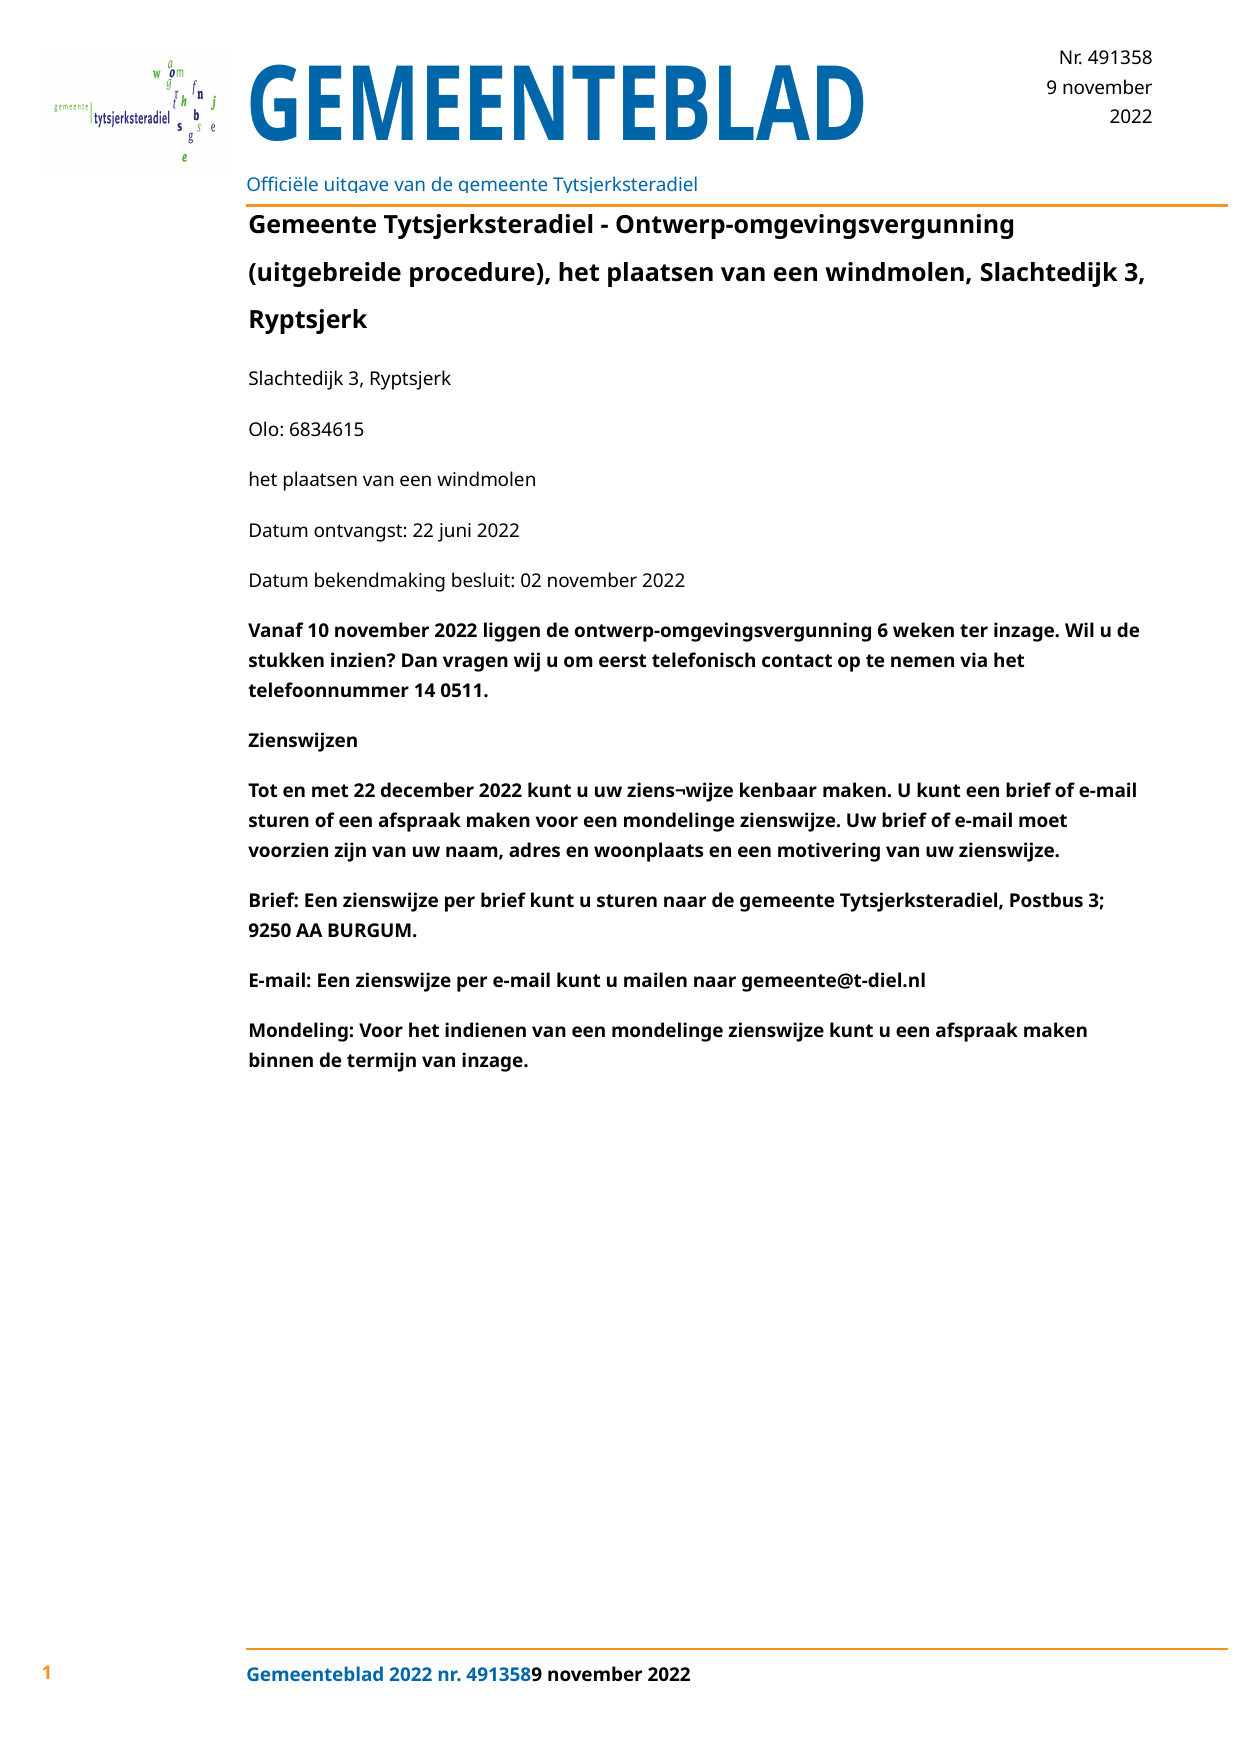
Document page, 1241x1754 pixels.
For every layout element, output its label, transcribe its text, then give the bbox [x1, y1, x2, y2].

text Mondeling: Voor het indienen van een mondelinge zienswijze kunt u een afspraak maken binnen de termijn van inzage. [248, 1018, 1152, 1073]
text Datum bekendmaking besluit: 02 november 2022 [248, 567, 1152, 593]
text Brief: Een zienswijze per brief kunt u sturen naar de gemeente Tytsjerksteradiel, Postbus 3; 9250 AA BURGUM. [248, 887, 1152, 942]
text E-mail: Een zienswijze per e-mail kunt u mailen naar gemeente@t-diel.nl [248, 967, 1152, 993]
text Vanaf 10 november 2022 liggen de ontwerp-omgevingsvergunning 6 weken ter inzage. Wil u de stukken inzien? Dan vragen wij u om eerst telefonisch contact op te nemen via het telefoonnummer 14 0511. [248, 618, 1152, 702]
text Zienswijzen [248, 727, 1152, 753]
text Slachtedijk 3, Ryptsjerk [248, 366, 1152, 391]
text Olo: 6834615 [248, 416, 1152, 442]
text het plaatsen van een windmolen [248, 466, 1152, 492]
text Gemeente Tytsjerksteradiel - Ontwerp-omgevingsvergunning (uitgebreide procedure), het plaatsen van een windmolen, Slachtedijk 3, Ryptsjerk [248, 207, 1152, 336]
picture [41, 47, 231, 172]
text Tot en met 22 december 2022 kunt u uw ziens¬wijze kenbaar maken. U kunt een brief of e-mail sturen of een afspraak maken voor een mondelinge zienswijze. Uw brief of e-mail moet voorzien zijn van uw naam, adres en woonplaats en een motivering van uw zienswijze. [248, 778, 1152, 862]
text Datum ontvangst: 22 juni 2022 [248, 517, 1152, 542]
